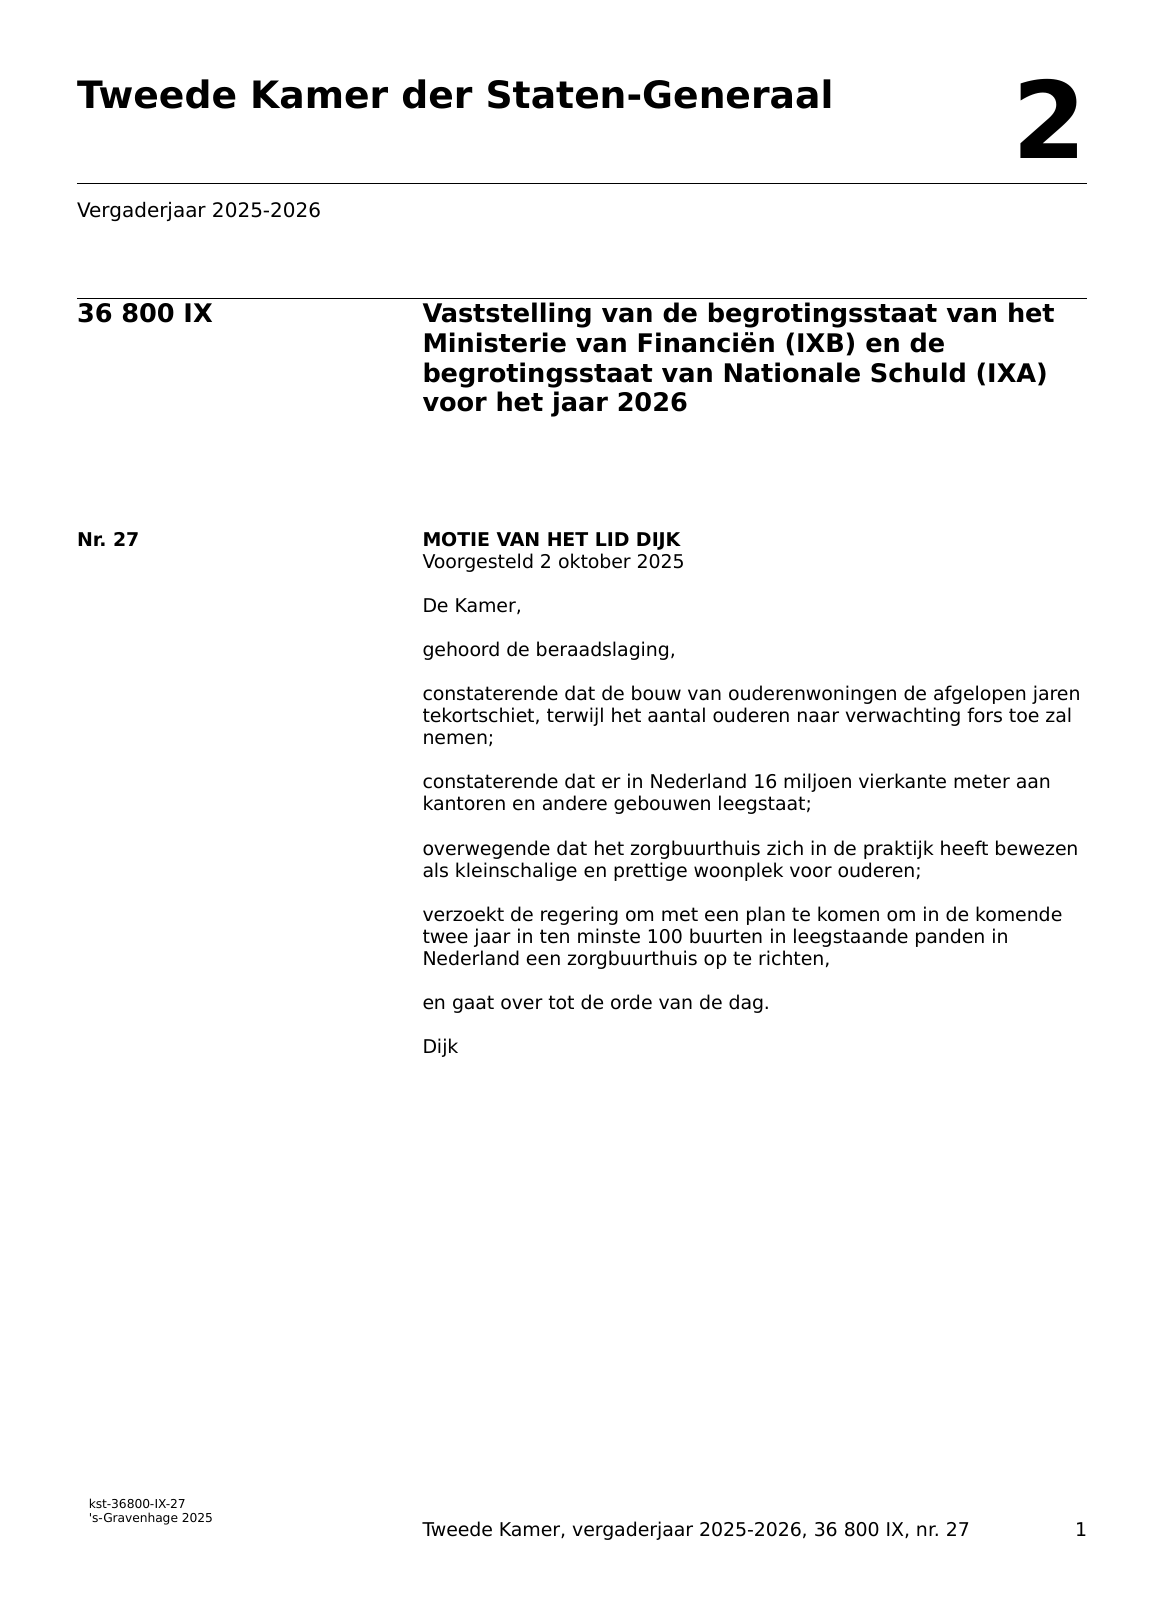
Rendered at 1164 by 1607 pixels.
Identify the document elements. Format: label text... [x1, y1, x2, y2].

subtitle Nr. 27 MOTIE VAN HET LID DIJK [77, 529, 1087, 551]
text constaterende dat er in Nederland 16 miljoen vierkante meter aan kantoren en andere gebouwen leegstaat; [422, 771, 1087, 815]
table_header Tweede Kamer der Staten-Generaal [77, 59, 886, 183]
text verzoekt de regering om met een plan te komen om in de komende twee jaar in ten minste 100 buurten in leegstaande panden in Nederland een zorgbuurthuis op te richten, [422, 904, 1087, 969]
text Voorgesteld 2 oktober 2025 [422, 551, 1087, 573]
text kst-36800-IX-27 [88, 1497, 323, 1511]
text constaterende dat de bouw van ouderenwoningen de afgelopen jaren tekortschiet, terwijl het aantal ouderen naar verwachting fors toe zal nemen; [422, 683, 1087, 749]
text 's-Gravenhage 2025 [88, 1511, 323, 1525]
text gehoord de beraadslaging, [422, 639, 1087, 661]
table_header 2 [886, 59, 1087, 183]
subtitle 36 800 IX Vaststelling van de begrotingsstaat van het Ministerie van Financiën (IXB) en de begrotingsstaat van Nationale Schuld (IXA) voor het jaar 2026 [77, 299, 1087, 418]
table_cell Vergaderjaar 2025-2026 [77, 184, 1087, 298]
text overwegende dat het zorgbuurthuis zich in de praktijk heeft bewezen als kleinschalige en prettige woonplek voor ouderen; [422, 837, 1087, 881]
text De Kamer, [422, 595, 1087, 617]
text Dijk [422, 1036, 1087, 1058]
text en gaat over tot de orde van de dag. [422, 992, 1087, 1014]
